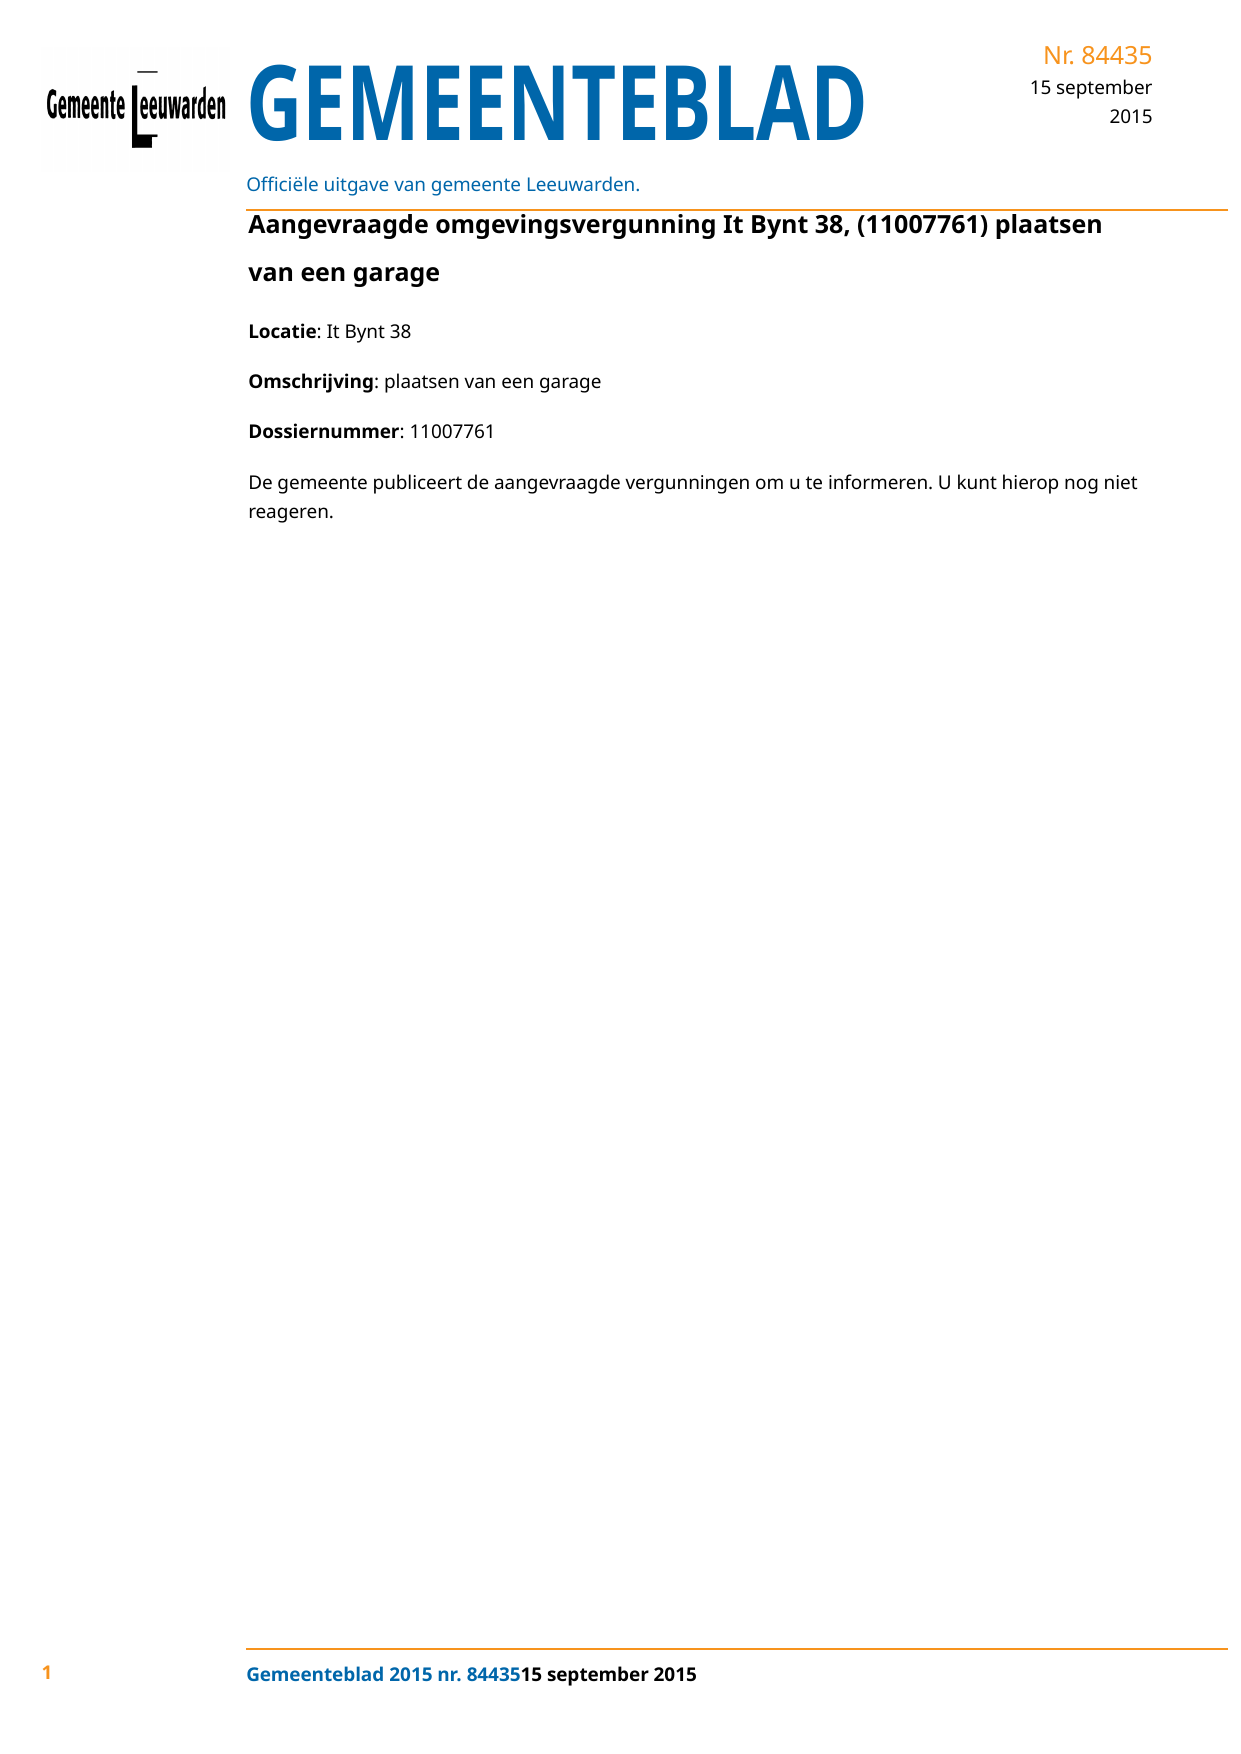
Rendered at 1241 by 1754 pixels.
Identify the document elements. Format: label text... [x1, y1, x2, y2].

text Dossiernummer: 11007761 [248, 419, 1152, 444]
picture [41, 47, 231, 172]
text De gemeente publiceert de aangevraagde vergunningen om u te informeren. U kunt hierop nog niet reageren. [248, 469, 1152, 524]
text Aangevraagde omgevingsvergunning It Bynt 38, (11007761) plaatsen van een garage [248, 211, 1152, 288]
text Omschrijving: plaatsen van een garage [248, 368, 1152, 394]
text Locatie: It Bynt 38 [248, 318, 1152, 344]
